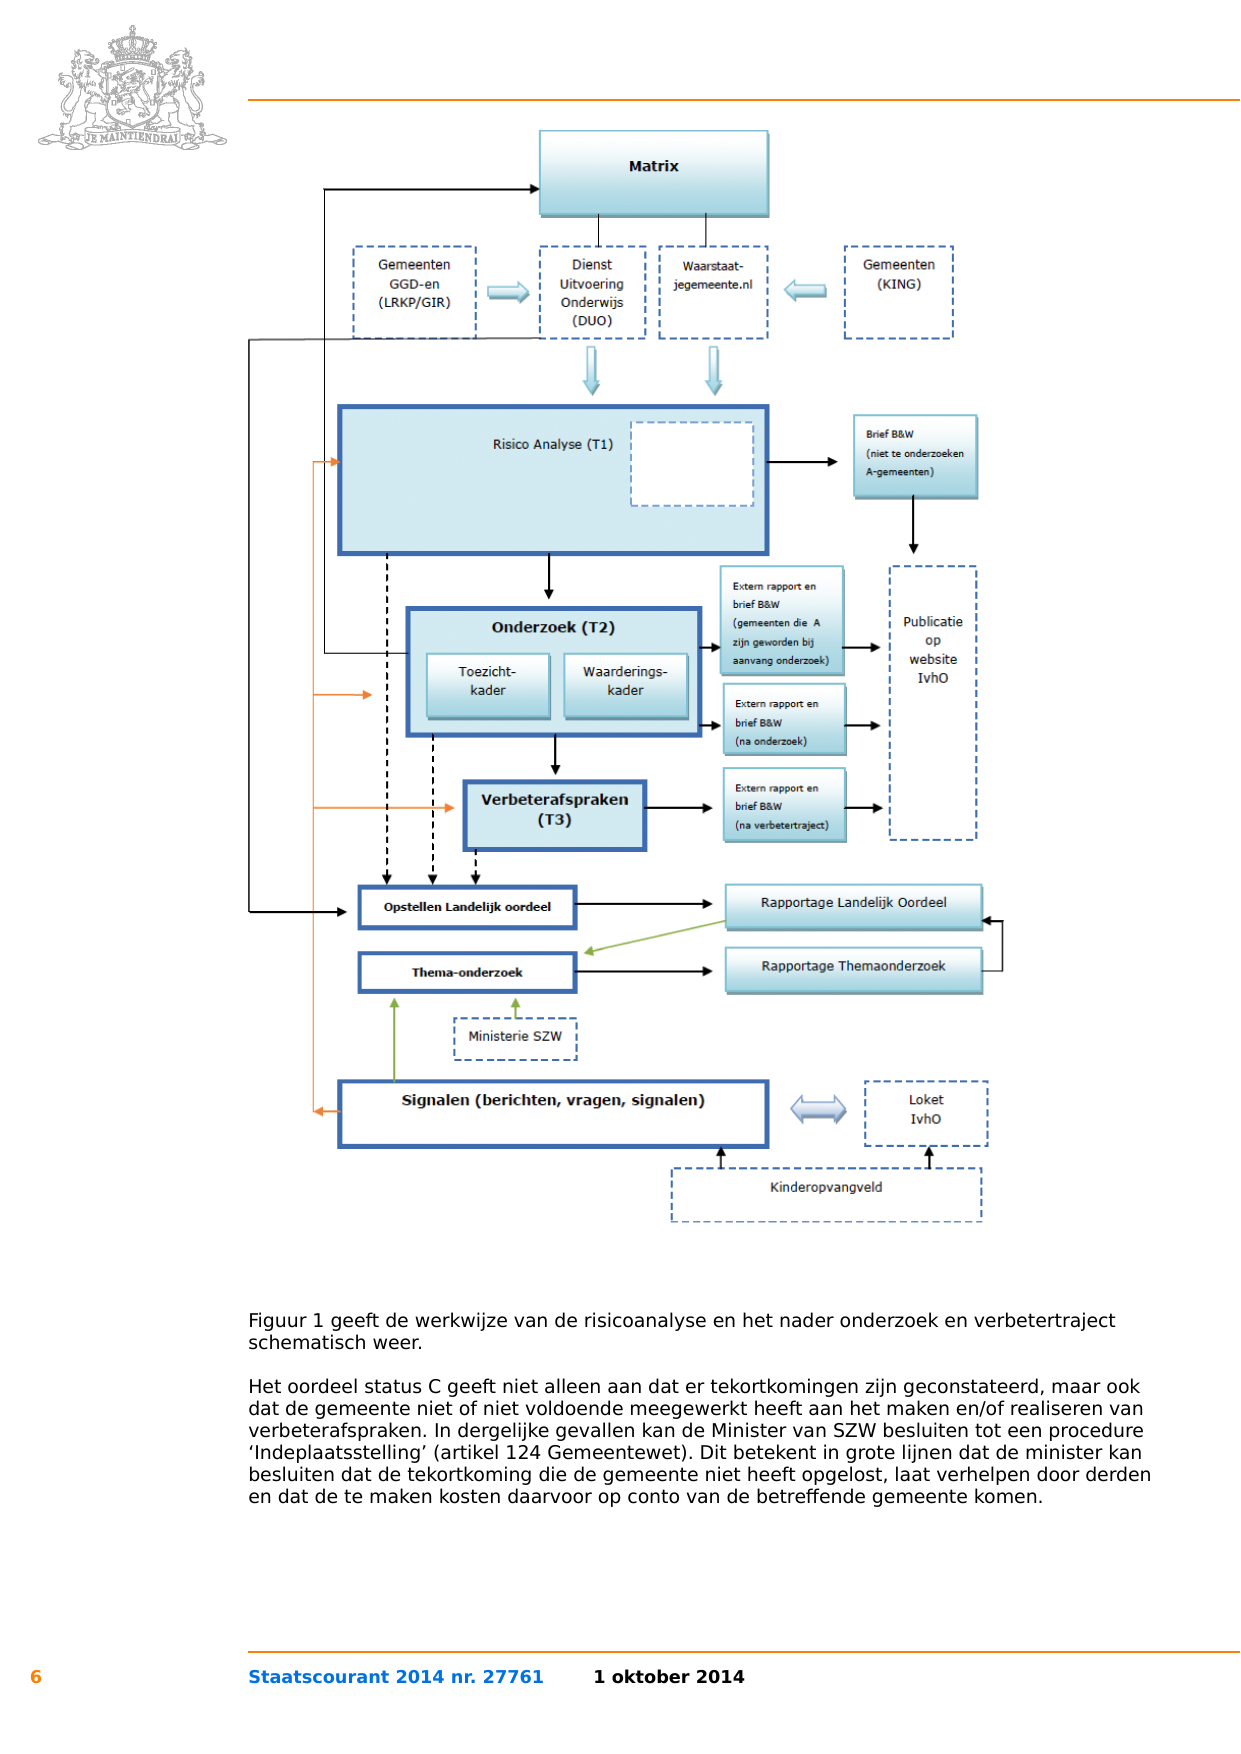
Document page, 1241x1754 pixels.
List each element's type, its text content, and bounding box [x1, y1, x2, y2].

text [248, 130, 1163, 1288]
text Het oordeel status C geeft niet alleen aan dat er tekortkomingen zijn geconstateerd, maar ook dat de gemeente niet of niet voldoende meegewerkt heeft aan het maken en/of realiseren van verbeterafspraken. In dergelijke gevallen kan de Minister van SZW besluiten tot een procedure ‘Indeplaatsstelling’ (artikel 124 Gemeentewet). Dit betekent in grote lijnen dat de minister kan besluiten dat de tekortkoming die de gemeente niet heeft opgelost, laat verhelpen door derden en dat de te maken kosten daarvoor op conto van de betreffende gemeente komen. [248, 1376, 1163, 1508]
text Figuur 1 geeft de werkwijze van de risicoanalyse en het nader onderzoek en verbetertraject schematisch weer. [248, 1310, 1163, 1354]
picture [248, 130, 1004, 1223]
picture [38, 25, 227, 150]
